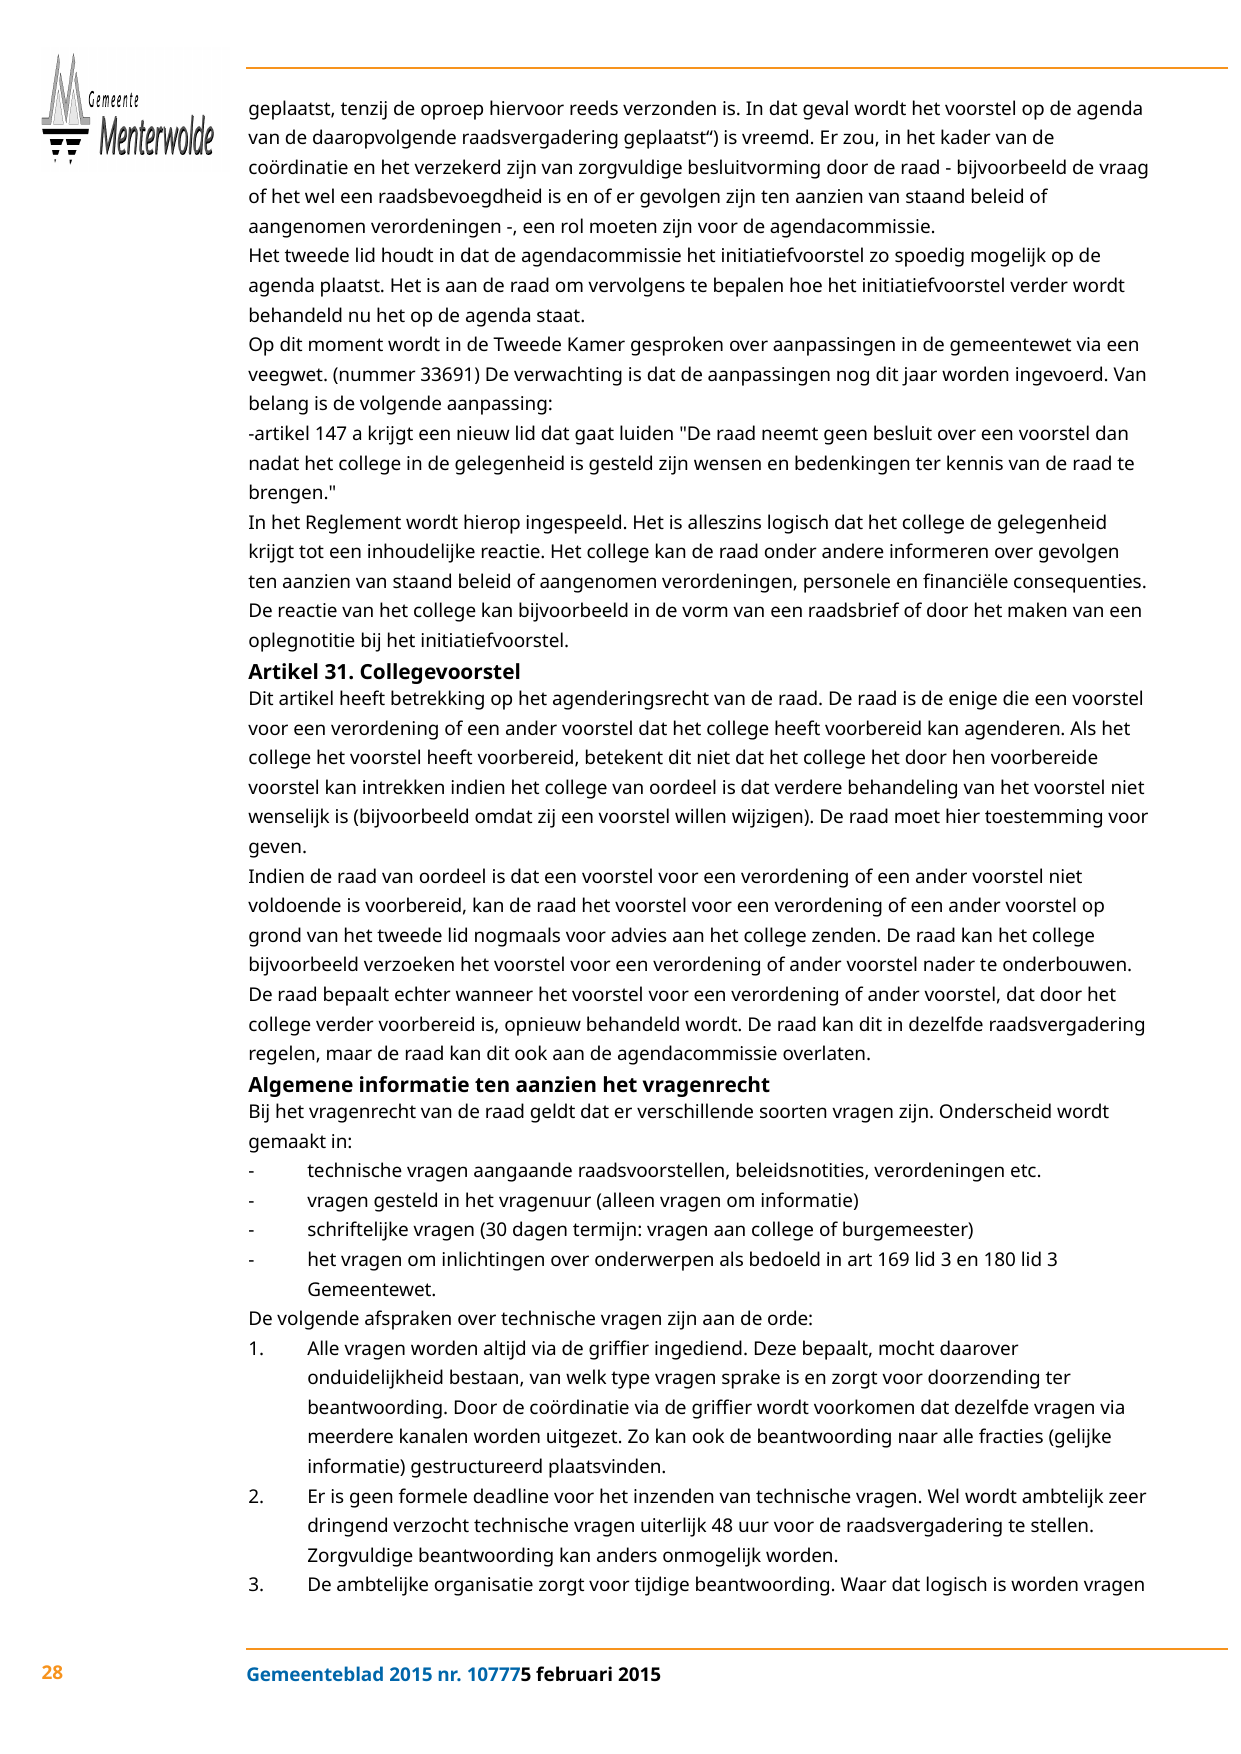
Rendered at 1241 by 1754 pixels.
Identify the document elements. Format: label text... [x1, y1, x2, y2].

text Het tweede lid houdt in dat de agendacommissie het initiatiefvoorstel zo spoedig mogelijk op de agenda plaatst. Het is aan de raad om vervolgens te bepalen hoe het initiatiefvoorstel verder wordt behandeld nu het op de agenda staat. [248, 243, 1152, 328]
list technische vragen aangaande raadsvoorstellen, beleidsnotities, verordeningen etc. [248, 1157, 1152, 1183]
text In het Reglement wordt hierop ingespeeld. Het is alleszins logisch dat het college de gelegenheid krijgt tot een inhoudelijke reactie. Het college kan de raad onder andere informeren over gevolgen ten aanzien van staand beleid of aangenomen verordeningen, personele en financiële consequenties. De reactie van het college kan bijvoorbeeld in de vorm van een raadsbrief of door het maken van een oplegnotitie bij het initiatiefvoorstel. [248, 509, 1152, 653]
text -artikel 147 a krijgt een nieuw lid dat gaat luiden "De raad neemt geen besluit over een voorstel dan nadat het college in de gelegenheid is gesteld zijn wensen en bedenkingen ter kennis van de raad te brengen." [248, 420, 1152, 505]
text geplaatst, tenzij de oproep hiervoor reeds verzonden is. In dat geval wordt het voorstel op de agenda van de daaropvolgende raadsvergadering geplaatst“) is vreemd. Er zou, in het kader van de coördinatie en het verzekerd zijn van zorgvuldige besluitvorming door de raad - bijvoorbeeld de vraag of het wel een raadsbevoegdheid is en of er gevolgen zijn ten aanzien van staand beleid of aangenomen verordeningen -, een rol moeten zijn voor de agendacommissie. [248, 95, 1152, 239]
text Bij het vragenrecht van de raad geldt dat er verschillende soorten vragen zijn. Onderscheid wordt gemaakt in: [248, 1098, 1152, 1154]
list vragen gesteld in het vragenuur (alleen vragen om informatie) [248, 1187, 1152, 1213]
text De volgende afspraken over technische vragen zijn aan de orde: [248, 1305, 1152, 1331]
text Algemene informatie ten aanzien het vragenrecht [248, 1070, 1152, 1098]
list schriftelijke vragen (30 dagen termijn: vragen aan college of burgemeester) [248, 1217, 1152, 1242]
text Artikel 31. Collegevoorstel [248, 657, 1152, 685]
text Op dit moment wordt in de Tweede Kamer gesproken over aanpassingen in de gemeentewet via een veegwet. (nummer 33691) De verwachting is dat de aanpassingen nog dit jaar worden ingevoerd. Van belang is de volgende aanpassing: [248, 331, 1152, 416]
list Er is geen formele deadline voor het inzenden van technische vragen. Wel wordt ambtelijk zeer dringend verzocht technische vragen uiterlijk 48 uur voor de raadsvergadering te stellen. Zorgvuldige beantwoording kan anders onmogelijk worden. [248, 1483, 1152, 1568]
picture [41, 47, 231, 172]
text Dit artikel heeft betrekking op het agenderingsrecht van de raad. De raad is de enige die een voorstel voor een verordening of een ander voorstel dat het college heeft voorbereid kan agenderen. Als het college het voorstel heeft voorbereid, betekent dit niet dat het college het door hen voorbereide voorstel kan intrekken indien het college van oordeel is dat verdere behandeling van het voorstel niet wenselijk is (bijvoorbeeld omdat zij een voorstel willen wijzigen). De raad moet hier toestemming voor geven. [248, 685, 1152, 859]
list Alle vragen worden altijd via de griffier ingediend. Deze bepaalt, mocht daarover onduidelijkheid bestaan, van welk type vragen sprake is en zorgt voor doorzending ter beantwoording. Door de coördinatie via de griffier wordt voorkomen dat dezelfde vragen via meerdere kanalen worden uitgezet. Zo kan ook de beantwoording naar alle fracties (gelijke informatie) gestructureerd plaatsvinden. [248, 1335, 1152, 1479]
text Indien de raad van oordeel is dat een voorstel voor een verordening of een ander voorstel niet voldoende is voorbereid, kan de raad het voorstel voor een verordening of een ander voorstel op grond van het tweede lid nogmaals voor advies aan het college zenden. De raad kan het college bijvoorbeeld verzoeken het voorstel voor een verordening of ander voorstel nader te onderbouwen. De raad bepaalt echter wanneer het voorstel voor een verordening of ander voorstel, dat door het college verder voorbereid is, opnieuw behandeld wordt. De raad kan dit in dezelfde raadsvergadering regelen, maar de raad kan dit ook aan de agendacommissie overlaten. [248, 863, 1152, 1066]
list het vragen om inlichtingen over onderwerpen als bedoeld in art 169 lid 3 en 180 lid 3 Gemeentewet. [248, 1246, 1152, 1302]
list De ambtelijke organisatie zorgt voor tijdige beantwoording. Waar dat logisch is worden vragen [248, 1572, 1152, 1597]
